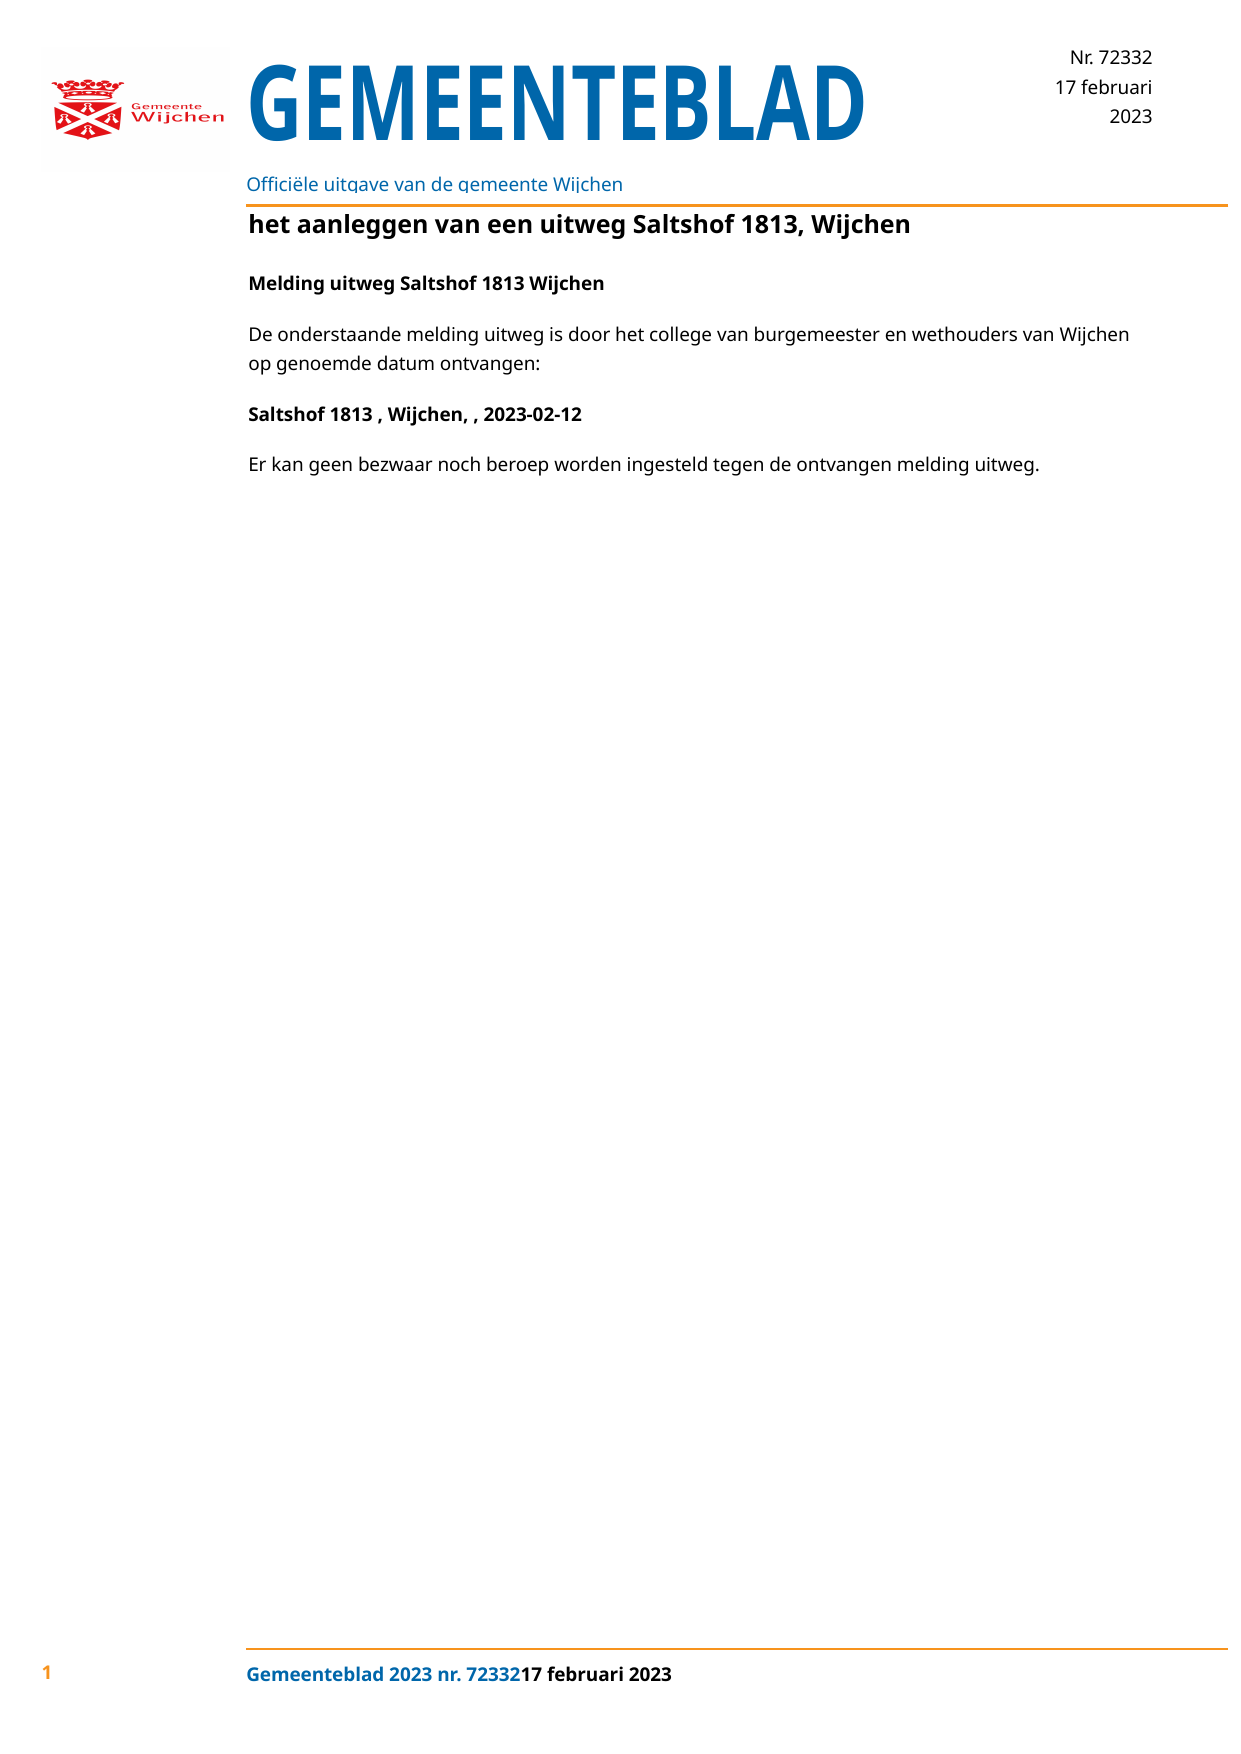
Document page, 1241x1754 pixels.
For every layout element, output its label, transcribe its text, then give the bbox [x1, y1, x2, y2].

text het aanleggen van een uitweg Saltshof 1813, Wijchen [248, 207, 1152, 241]
text De onderstaande melding uitweg is door het college van burgemeester en wethouders van Wijchen op genoemde datum ontvangen: [248, 321, 1152, 376]
text Saltshof 1813 , Wijchen, , 2023-02-12 [248, 401, 1152, 426]
text Er kan geen bezwaar noch beroep worden ingesteld tegen de ontvangen melding uitweg. [248, 451, 1152, 477]
picture [41, 47, 231, 172]
text Melding uitweg Saltshof 1813 Wijchen [248, 270, 1152, 296]
